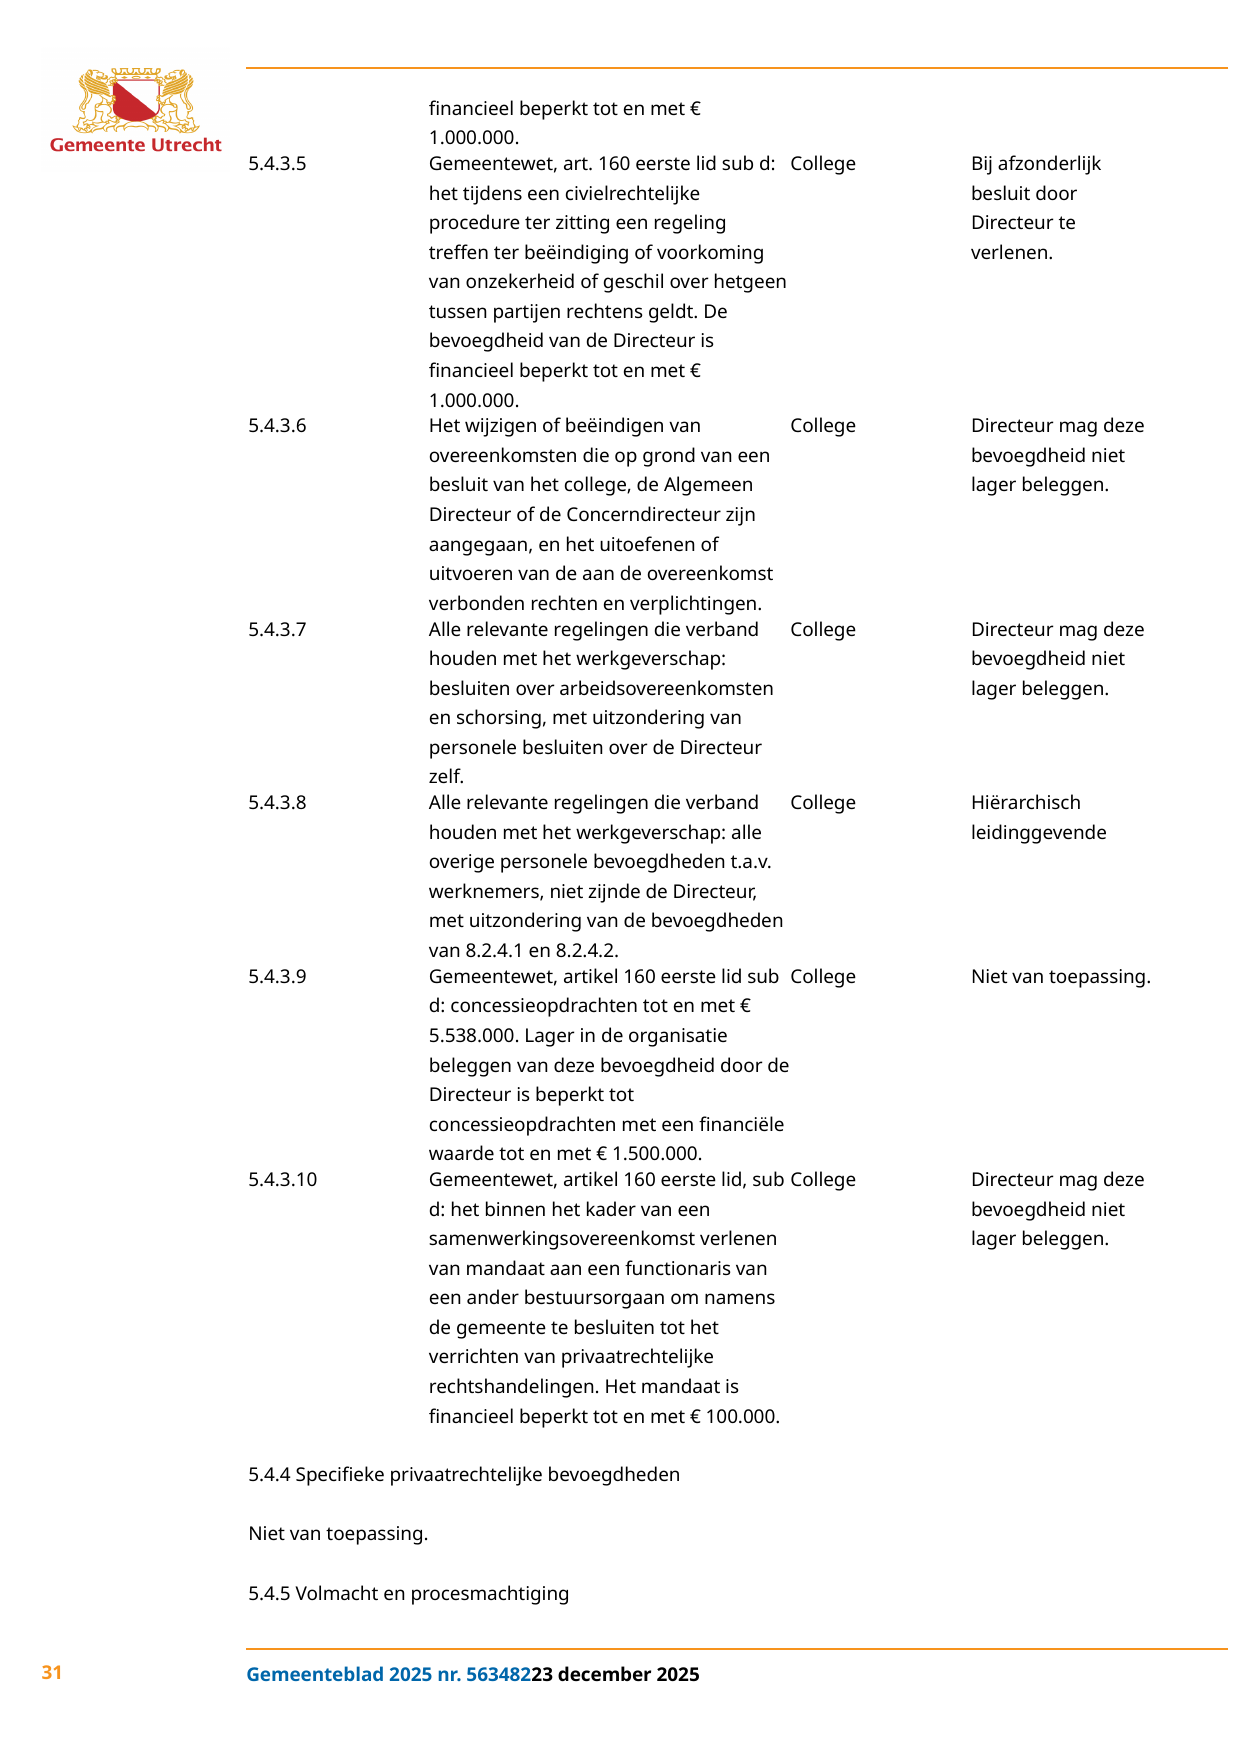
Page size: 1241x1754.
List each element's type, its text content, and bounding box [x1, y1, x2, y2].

table_cell College [790, 963, 971, 1166]
table_cell Het wijzigen of beëindigen van overeenkomsten die op grond van een besluit van het college, de Algemeen Directeur of de Concerndirecteur zijn aangegaan, en het uitoefenen of uitvoeren van de aan de overeenkomst verbonden rechten en verplichtingen. [429, 413, 790, 616]
table_cell Directeur mag deze bevoegdheid niet lager beleggen. [971, 616, 1152, 789]
table_cell College [790, 1166, 971, 1429]
table_cell 5.4.3.6 [248, 413, 429, 616]
table_cell Directeur mag deze bevoegdheid niet lager beleggen. [971, 1166, 1152, 1429]
table_cell Directeur mag deze bevoegdheid niet lager beleggen. [971, 413, 1152, 616]
table_cell 5.4.3.9 [248, 963, 429, 1166]
table_cell financieel beperkt tot en met € 1.000.000. [429, 95, 790, 150]
table_cell Bij afzonderlijk besluit door Directeur te verlenen. [971, 150, 1152, 412]
table_cell 5.4.3.5 [248, 150, 429, 412]
table_cell College [790, 616, 971, 789]
table_cell Gemeentewet, artikel 160 eerste lid sub d: concessieopdrachten tot en met € 5.538.000. Lager in de organisatie beleggen van deze bevoegdheid door de Directeur is beperkt tot concessieopdrachten met een financiële waarde tot en met € 1.500.000. [429, 963, 790, 1166]
table_cell [248, 95, 429, 150]
table_cell 5.4.3.10 [248, 1166, 429, 1429]
text 5.4.5 Volmacht en procesmachtiging [248, 1580, 1152, 1606]
table_cell Alle relevante regelingen die verband houden met het werkgeverschap: alle overige personele bevoegdheden t.a.v. werknemers, niet zijnde de Directeur, met uitzondering van de bevoegdheden van 8.2.4.1 en 8.2.4.2. [429, 789, 790, 963]
table_cell 5.4.3.7 [248, 616, 429, 789]
table_cell 5.4.3.8 [248, 789, 429, 963]
table_cell College [790, 150, 971, 412]
table_cell College [790, 413, 971, 616]
table_cell Gemeentewet, art. 160 eerste lid sub d: het tijdens een civielrechtelijke procedure ter zitting een regeling treffen ter beëindiging of voorkoming van onzekerheid of geschil over hetgeen tussen partijen rechtens geldt. De bevoegdheid van de Directeur is financieel beperkt tot en met € 1.000.000. [429, 150, 790, 412]
table_cell Gemeentewet, artikel 160 eerste lid, sub d: het binnen het kader van een samenwerkingsovereenkomst verlenen van mandaat aan een functionaris van een ander bestuursorgaan om namens de gemeente te besluiten tot het verrichten van privaatrechtelijke rechtshandelingen. Het mandaat is financieel beperkt tot en met € 100.000. [429, 1166, 790, 1429]
text 5.4.4 Specifieke privaatrechtelijke bevoegdheden [248, 1461, 1152, 1487]
picture [41, 47, 231, 172]
text Niet van toepassing. [248, 1521, 1152, 1546]
table_cell [790, 95, 971, 150]
table_cell College [790, 789, 971, 963]
table_cell Alle relevante regelingen die verband houden met het werkgeverschap: besluiten over arbeidsovereenkomsten en schorsing, met uitzondering van personele besluiten over de Directeur zelf. [429, 616, 790, 789]
table_cell Hiërarchisch leidinggevende [971, 789, 1152, 963]
table_cell Niet van toepassing. [971, 963, 1152, 1166]
table_cell [971, 95, 1152, 150]
